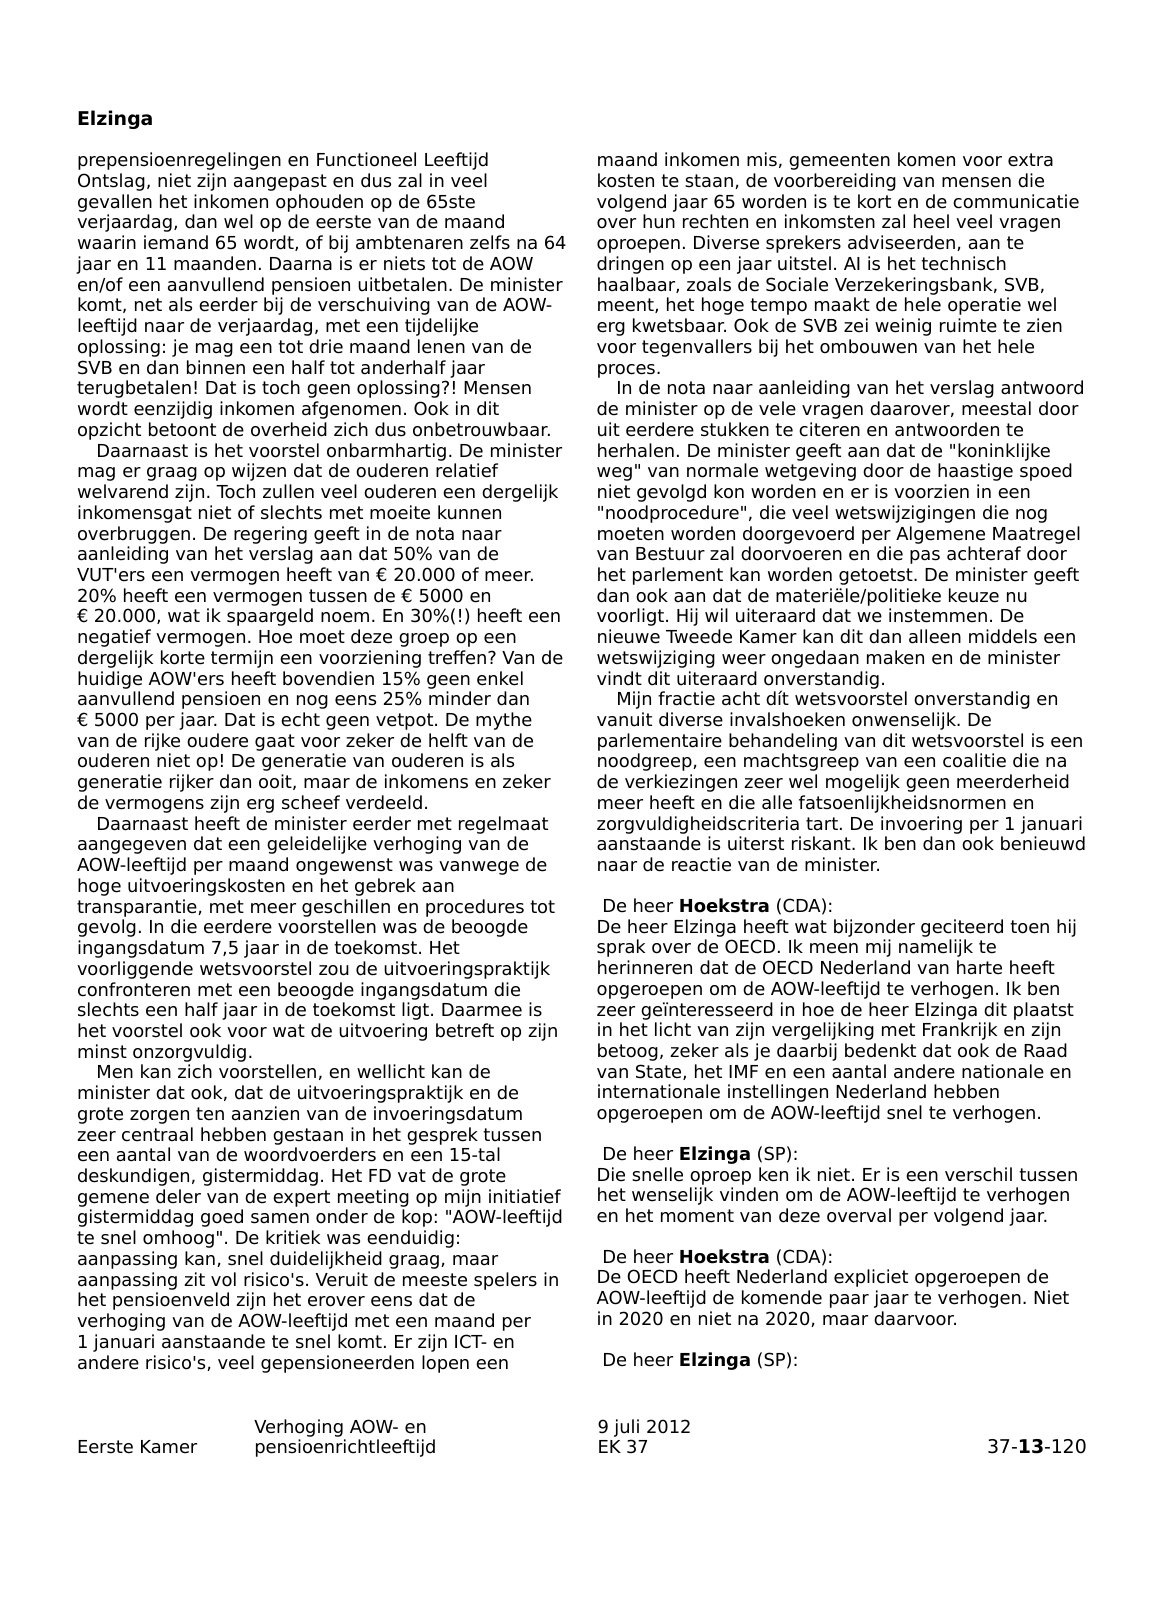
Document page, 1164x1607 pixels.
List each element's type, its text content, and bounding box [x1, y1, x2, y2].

text De heer Elzinga (SP): [596, 1349, 1087, 1370]
text Die snelle oproep ken ik niet. Er is een verschil tussen het wenselijk vinden om de AOW-leeftijd te verhogen en het moment van deze overval per volgend jaar. [596, 1164, 1087, 1227]
text Daarnaast heeft de minister eerder met regelmaat aangegeven dat een geleidelijke verhoging van de AOW-leeftijd per maand ongewenst was vanwege de hoge uitvoeringskosten en het gebrek aan transparantie, met meer geschillen en procedures tot gevolg. In die eerdere voorstellen was de beoogde ingangsdatum 7,5 jaar in de toekomst. Het voorliggende wetsvoorstel zou de uitvoeringspraktijk confronteren met een beoogde ingangsdatum die slechts een half jaar in de toekomst ligt. Daarmee is het voorstel ook voor wat de uitvoering betreft op zijn minst onzorgvuldig. [77, 813, 567, 1062]
text maand inkomen mis, gemeenten komen voor extra kosten te staan, de voorbereiding van mensen die volgend jaar 65 worden is te kort en de communicatie over hun rechten en inkomsten zal heel veel vragen oproepen. Diverse sprekers adviseerden, aan te dringen op een jaar uitstel. AI is het technisch haalbaar, zoals de Sociale Verzekeringsbank, SVB, meent, het hoge tempo maakt de hele operatie wel erg kwetsbaar. Ook de SVB zei weinig ruimte te zien voor tegenvallers bij het ombouwen van het hele proces. [596, 150, 1087, 378]
text Mijn fractie acht dít wetsvoorstel onverstandig en vanuit diverse invalshoeken onwenselijk. De parlementaire behandeling van dit wetsvoorstel is een noodgreep, een machtsgreep van een coalitie die na de verkiezingen zeer wel mogelijk geen meerderheid meer heeft en die alle fatsoenlijkheidsnormen en zorgvuldigheidscriteria tart. De invoering per 1 januari aanstaande is uiterst riskant. Ik ben dan ook benieuwd naar de reactie van de minister. [596, 689, 1087, 876]
text De heer Hoekstra (CDA): [596, 1247, 1087, 1267]
text In de nota naar aanleiding van het verslag antwoord de minister op de vele vragen daarover, meestal door uit eerdere stukken te citeren en antwoorden te herhalen. De minister geeft aan dat de "koninklijke weg" van normale wetgeving door de haastige spoed niet gevolgd kon worden en er is voorzien in een "noodprocedure", die veel wetswijzigingen die nog moeten worden doorgevoerd per Algemene Maatregel van Bestuur zal doorvoeren en die pas achteraf door het parlement kan worden getoetst. De minister geeft dan ook aan dat de materiële/politieke keuze nu voorligt. Hij wil uiteraard dat we instemmen. De nieuwe Tweede Kamer kan dit dan alleen middels een wetswijziging weer ongedaan maken en de minister vindt dit uiteraard onverstandig. [596, 378, 1087, 689]
text prepensioenregelingen en Functioneel Leeftijd Ontslag, niet zijn aangepast en dus zal in veel gevallen het inkomen ophouden op de 65ste verjaardag, dan wel op de eerste van de maand waarin iemand 65 wordt, of bij ambtenaren zelfs na 64 jaar en 11 maanden. Daarna is er niets tot de AOW en/of een aanvullend pensioen uitbetalen. De minister komt, net als eerder bij de verschuiving van de AOW-leeftijd naar de verjaardag, met een tijdelijke oplossing: je mag een tot drie maand lenen van de SVB en dan binnen een half tot anderhalf jaar terugbetalen! Dat is toch geen oplossing?! Mensen wordt eenzijdig inkomen afgenomen. Ook in dit opzicht betoont de overheid zich dus onbetrouwbaar. [77, 150, 567, 440]
text De heer Hoekstra (CDA): [596, 896, 1087, 916]
text De heer Elzinga (SP): [596, 1144, 1087, 1164]
text Men kan zich voorstellen, en wellicht kan de minister dat ook, dat de uitvoeringspraktijk en de grote zorgen ten aanzien van de invoeringsdatum zeer centraal hebben gestaan in het gesprek tussen een aantal van de woordvoerders en een 15-tal deskundigen, gistermiddag. Het FD vat de grote gemene deler van de expert meeting op mijn initiatief gistermiddag goed samen onder de kop: "AOW-leeftijd te snel omhoog". De kritiek was eenduidig: aanpassing kan, snel duidelijkheid graag, maar aanpassing zit vol risico's. Veruit de meeste spelers in het pensioenveld zijn het erover eens dat de verhoging van de AOW-leeftijd met een maand per 1 januari aanstaande te snel komt. Er zijn ICT- en andere risico's, veel gepensioneerden lopen een [77, 1062, 567, 1373]
text De OECD heeft Nederland expliciet opgeroepen de AOW-leeftijd de komende paar jaar te verhogen. Niet in 2020 en niet na 2020, maar daarvoor. [596, 1267, 1087, 1329]
text De heer Elzinga heeft wat bijzonder geciteerd toen hij sprak over de OECD. Ik meen mij namelijk te herinneren dat de OECD Nederland van harte heeft opgeroepen om de AOW-leeftijd te verhogen. Ik ben zeer geïnteresseerd in hoe de heer Elzinga dit plaatst in het licht van zijn vergelijking met Frankrijk en zijn betoog, zeker als je daarbij bedenkt dat ook de Raad van State, het IMF en een aantal andere nationale en internationale instellingen Nederland hebben opgeroepen om de AOW-leeftijd snel te verhogen. [596, 916, 1087, 1124]
text Daarnaast is het voorstel onbarmhartig. De minister mag er graag op wijzen dat de ouderen relatief welvarend zijn. Toch zullen veel ouderen een dergelijk inkomensgat niet of slechts met moeite kunnen overbruggen. De regering geeft in de nota naar aanleiding van het verslag aan dat 50% van de VUT'ers een vermogen heeft van € 20.000 of meer. 20% heeft een vermogen tussen de € 5000 en € 20.000, wat ik spaargeld noem. En 30%(!) heeft een negatief vermogen. Hoe moet deze groep op een dergelijk korte termijn een voorziening treffen? Van de huidige AOW'ers heeft bovendien 15% geen enkel aanvullend pensioen en nog eens 25% minder dan € 5000 per jaar. Dat is echt geen vetpot. De mythe van de rijke oudere gaat voor zeker de helft van de ouderen niet op! De generatie van ouderen is als generatie rijker dan ooit, maar de inkomens en zeker de vermogens zijn erg scheef verdeeld. [77, 440, 567, 813]
